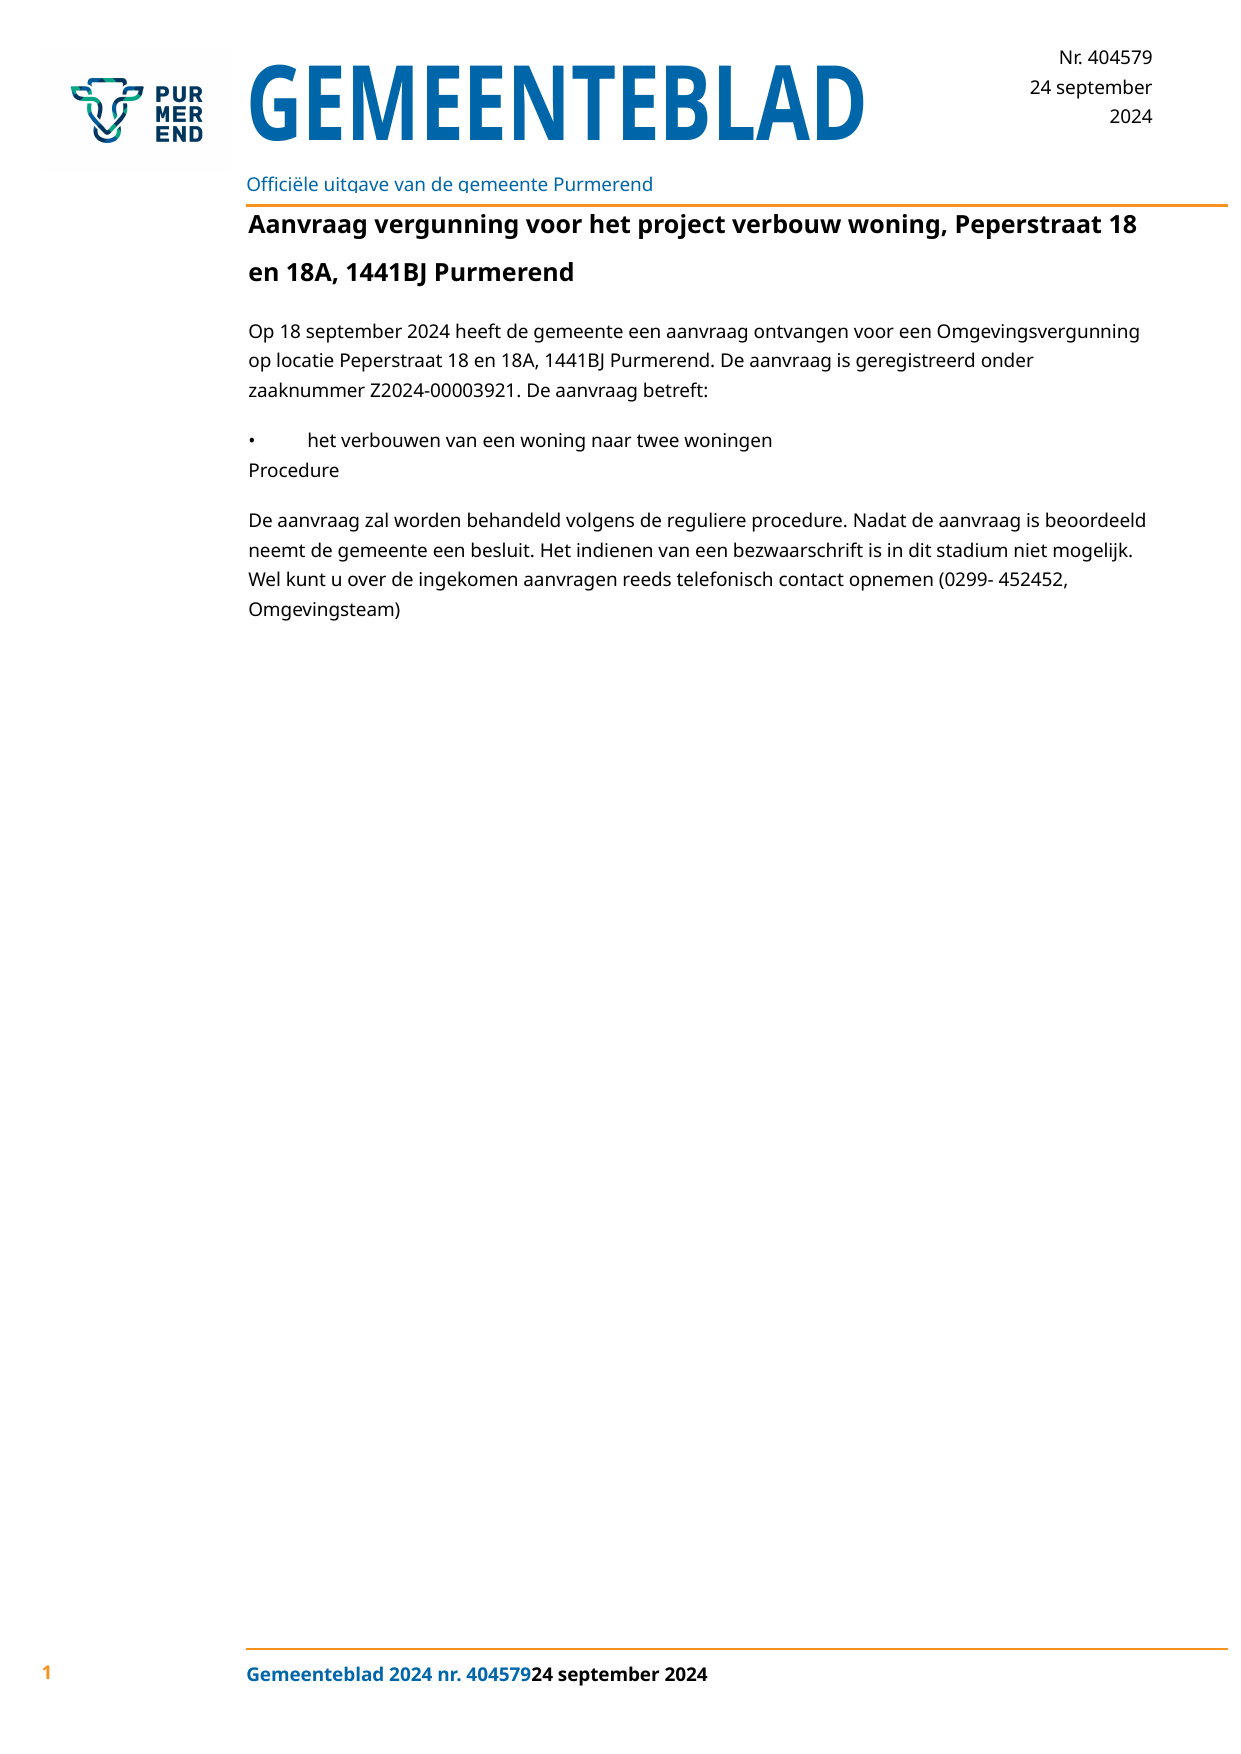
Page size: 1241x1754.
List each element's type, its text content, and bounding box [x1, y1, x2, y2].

picture [41, 47, 231, 172]
text Aanvraag vergunning voor het project verbouw woning, Peperstraat 18 en 18A, 1441BJ Purmerend [248, 207, 1152, 288]
text Procedure [248, 457, 1152, 483]
text De aanvraag zal worden behandeld volgens de reguliere procedure. Nadat de aanvraag is beoordeeld neemt de gemeente een besluit. Het indienen van een bezwaarschrift is in dit stadium niet mogelijk. Wel kunt u over de ingekomen aanvragen reeds telefonisch contact opnemen (0299- 452452, Omgevingsteam) [248, 507, 1152, 622]
list het verbouwen van een woning naar twee woningen [248, 427, 1152, 453]
text Op 18 september 2024 heeft de gemeente een aanvraag ontvangen voor een Omgevingsvergunning op locatie Peperstraat 18 en 18A, 1441BJ Purmerend. De aanvraag is geregistreerd onder zaaknummer Z2024-00003921. De aanvraag betreft: [248, 318, 1152, 403]
